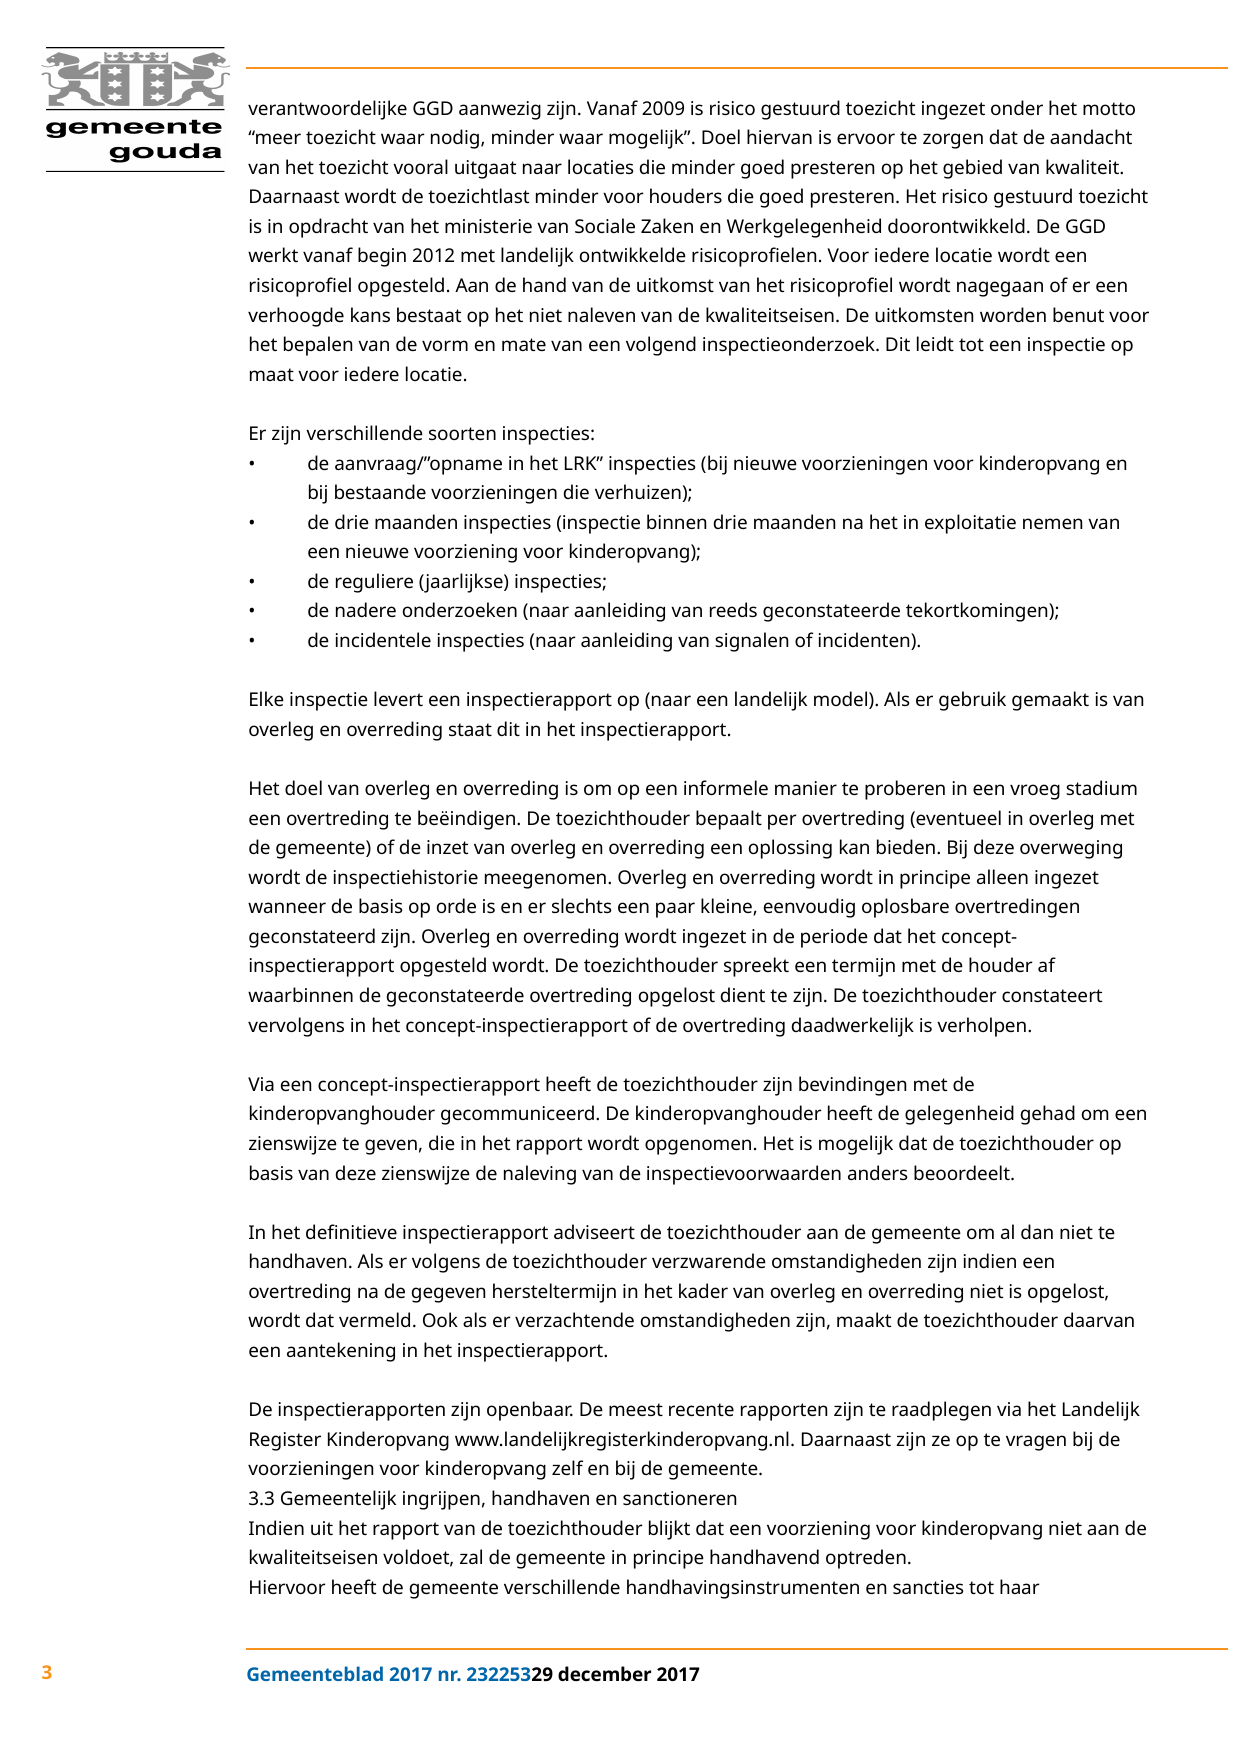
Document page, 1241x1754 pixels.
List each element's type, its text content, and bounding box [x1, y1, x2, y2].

text Het doel van overleg en overreding is om op een informele manier te proberen in een vroeg stadium een overtreding te beëindigen. De toezichthouder bepaalt per overtreding (eventueel in overleg met de gemeente) of de inzet van overleg en overreding een oplossing kan bieden. Bij deze overweging wordt de inspectiehistorie meegenomen. Overleg en overreding wordt in principe alleen ingezet wanneer de basis op orde is en er slechts een paar kleine, eenvoudig oplosbare overtredingen geconstateerd zijn. Overleg en overreding wordt ingezet in de periode dat het concept-inspectierapport opgesteld wordt. De toezichthouder spreekt een termijn met de houder af waarbinnen de geconstateerde overtreding opgelost dient te zijn. De toezichthouder constateert vervolgens in het concept-inspectierapport of de overtreding daadwerkelijk is verholpen. [248, 775, 1152, 1038]
text verantwoordelijke GGD aanwezig zijn. Vanaf 2009 is risico gestuurd toezicht ingezet onder het motto “meer toezicht waar nodig, minder waar mogelijk”. Doel hiervan is ervoor te zorgen dat de aandacht van het toezicht vooral uitgaat naar locaties die minder goed presteren op het gebied van kwaliteit. Daarnaast wordt de toezichtlast minder voor houders die goed presteren. Het risico gestuurd toezicht is in opdracht van het ministerie van Sociale Zaken en Werkgelegenheid doorontwikkeld. De GGD werkt vanaf begin 2012 met landelijk ontwikkelde risicoprofielen. Voor iedere locatie wordt een risicoprofiel opgesteld. Aan de hand van de uitkomst van het risicoprofiel wordt nagegaan of er een verhoogde kans bestaat op het niet naleven van de kwaliteitseisen. De uitkomsten worden benut voor het bepalen van de vorm en mate van een volgend inspectieonderzoek. Dit leidt tot een inspectie op maat voor iedere locatie. [248, 95, 1152, 387]
text De inspectierapporten zijn openbaar. De meest recente rapporten zijn te raadplegen via het Landelijk Register Kinderopvang www.landelijkregisterkinderopvang.nl. Daarnaast zijn ze op te vragen bij de voorzieningen voor kinderopvang zelf en bij de gemeente. [248, 1396, 1152, 1481]
list de reguliere (jaarlijkse) inspecties; [248, 568, 1152, 594]
text Via een concept-inspectierapport heeft de toezichthouder zijn bevindingen met de kinderopvanghouder gecommuniceerd. De kinderopvanghouder heeft de gelegenheid gehad om een zienswijze te geven, die in het rapport wordt opgenomen. Het is mogelijk dat de toezichthouder op basis van deze zienswijze de naleving van de inspectievoorwaarden anders beoordeelt. [248, 1071, 1152, 1186]
text Indien uit het rapport van de toezichthouder blijkt dat een voorziening voor kinderopvang niet aan de kwaliteitseisen voldoet, zal de gemeente in principe handhavend optreden. [248, 1515, 1152, 1570]
text In het definitieve inspectierapport adviseert de toezichthouder aan de gemeente om al dan niet te handhaven. Als er volgens de toezichthouder verzwarende omstandigheden zijn indien een overtreding na de gegeven hersteltermijn in het kader van overleg en overreding niet is opgelost, wordt dat vermeld. Ook als er verzachtende omstandigheden zijn, maakt de toezichthouder daarvan een aantekening in het inspectierapport. [248, 1219, 1152, 1363]
text Er zijn verschillende soorten inspecties: [248, 420, 1152, 446]
text Elke inspectie levert een inspectierapport op (naar een landelijk model). Als er gebruik gemaakt is van overleg en overreding staat dit in het inspectierapport. [248, 686, 1152, 742]
list de incidentele inspecties (naar aanleiding van signalen of incidenten). [248, 627, 1152, 653]
text Hiervoor heeft de gemeente verschillende handhavingsinstrumenten en sancties tot haar [248, 1574, 1152, 1600]
list de nadere onderzoeken (naar aanleiding van reeds geconstateerde tekortkomingen); [248, 598, 1152, 623]
list de aanvraag/”opname in het LRK” inspecties (bij nieuwe voorzieningen voor kinderopvang en bij bestaande voorzieningen die verhuizen); [248, 450, 1152, 505]
picture [41, 47, 231, 172]
list de drie maanden inspecties (inspectie binnen drie maanden na het in exploitatie nemen van een nieuwe voorziening voor kinderopvang); [248, 509, 1152, 564]
text 3.3 Gemeentelijk ingrijpen, handhaven en sanctioneren [248, 1485, 1152, 1511]
